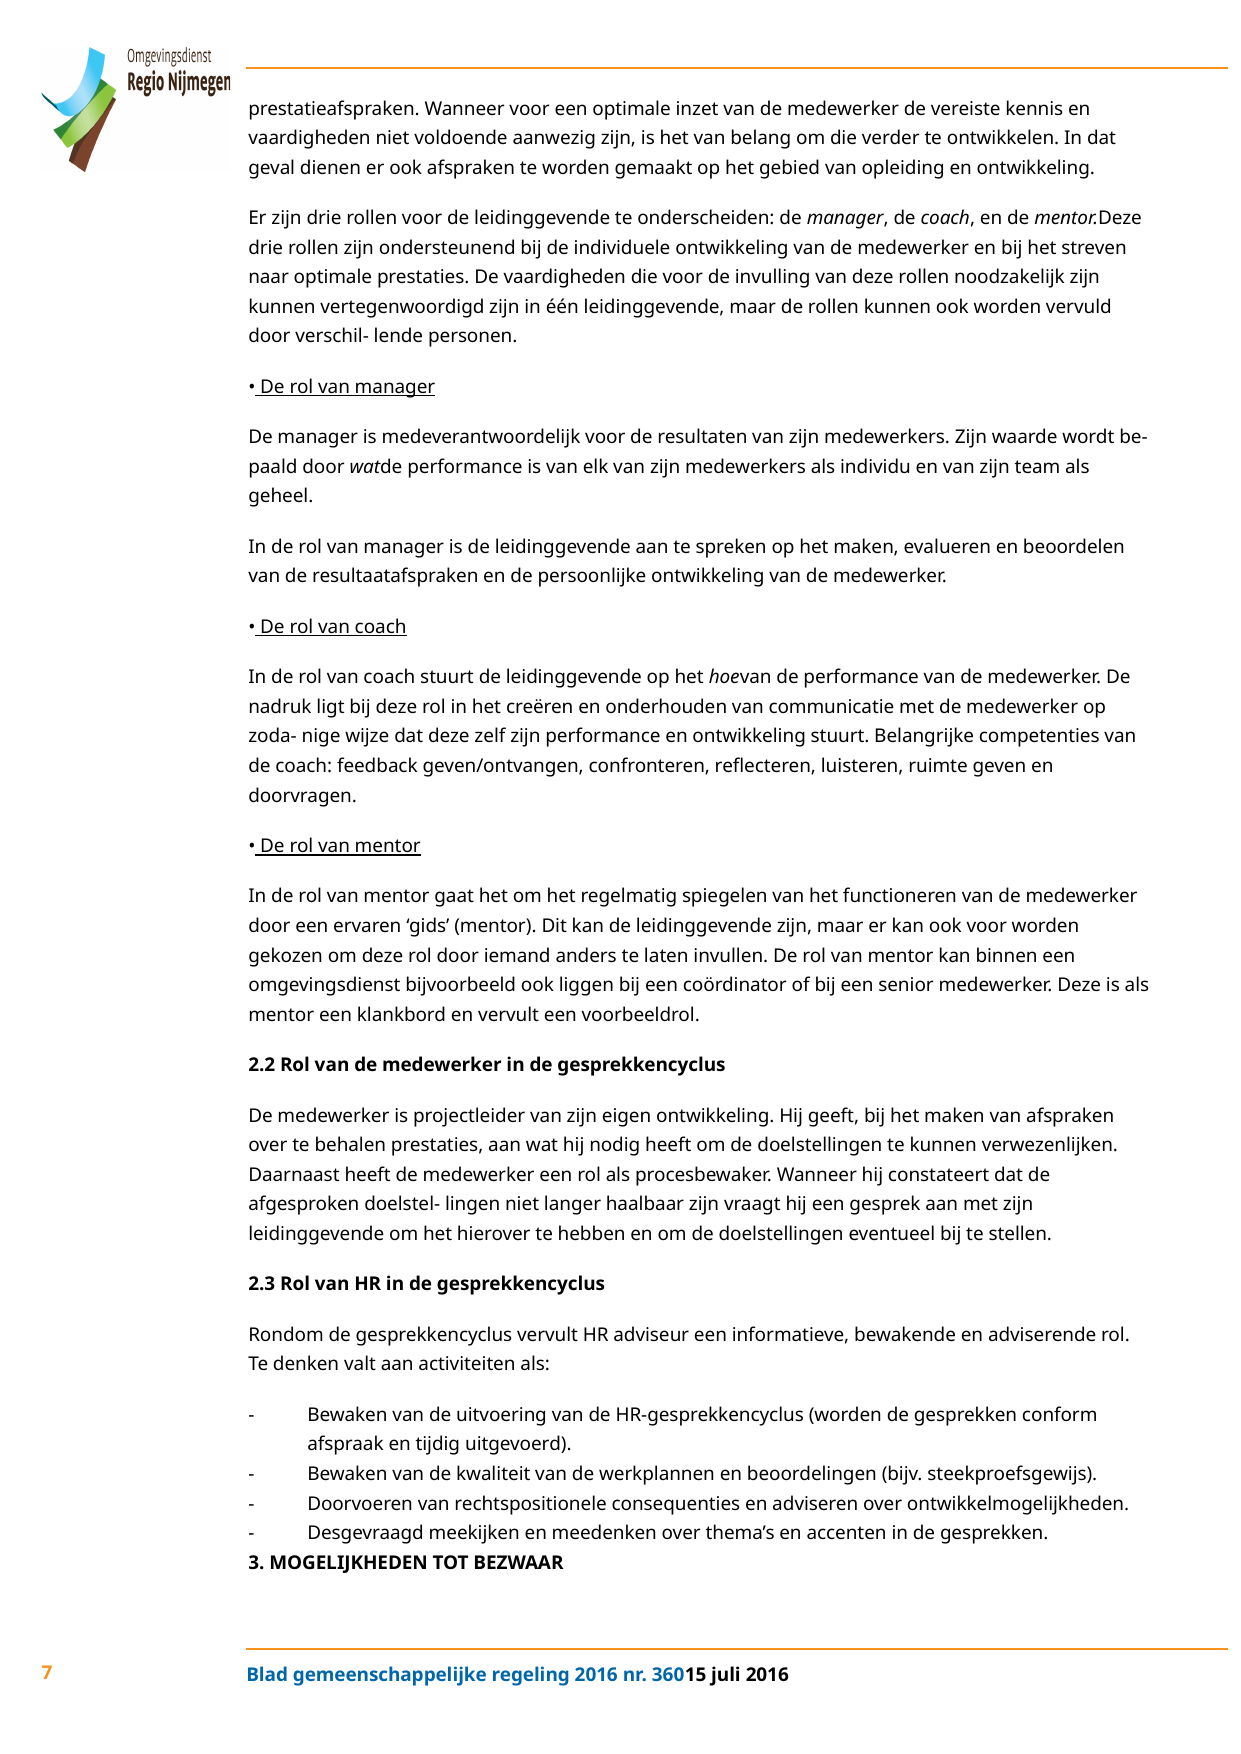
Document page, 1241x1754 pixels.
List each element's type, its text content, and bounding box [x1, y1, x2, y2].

text • De rol van mentor [248, 832, 1152, 858]
text • De rol van manager [248, 373, 1152, 399]
list Bewaken van de kwaliteit van de werkplannen en beoordelingen (bijv. steekproefsgewijs). [248, 1460, 1152, 1486]
text In de rol van mentor gaat het om het regelmatig spiegelen van het functioneren van de medewerker door een ervaren ‘gids’ (mentor). Dit kan de leidinggevende zijn, maar er kan ook voor worden gekozen om deze rol door iemand anders te laten invullen. De rol van mentor kan binnen een omgevingsdienst bijvoorbeeld ook liggen bij een coördinator of bij een senior medewerker. Deze is als mentor een klankbord en vervult een voorbeeldrol. [248, 883, 1152, 1027]
text De medewerker is projectleider van zijn eigen ontwikkeling. Hij geeft, bij het maken van afspraken over te behalen prestaties, aan wat hij nodig heeft om de doelstellingen te kunnen verwezenlijken. Daarnaast heeft de medewerker een rol als procesbewaker. Wanneer hij constateert dat de afgesproken doelstel- lingen niet langer haalbaar zijn vraagt hij een gesprek aan met zijn leidinggevende om het hierover te hebben en om de doelstellingen eventueel bij te stellen. [248, 1102, 1152, 1246]
text 3. MOGELIJKHEDEN TOT BEZWAAR [248, 1549, 1152, 1575]
text In de rol van manager is de leidinggevende aan te spreken op het maken, evalueren en beoordelen van de resultaatafspraken en de persoonlijke ontwikkeling van de medewerker. [248, 533, 1152, 588]
text Er zijn drie rollen voor de leidinggevende te onderscheiden: de manager, de coach, en de mentor.Deze drie rollen zijn ondersteunend bij de individuele ontwikkeling van de medewerker en bij het streven naar optimale prestaties. De vaardigheden die voor de invulling van deze rollen noodzakelijk zijn kunnen vertegenwoordigd zijn in één leidinggevende, maar de rollen kunnen ook worden vervuld door verschil- lende personen. [248, 204, 1152, 348]
text 2.2 Rol van de medewerker in de gesprekkencyclus [248, 1051, 1152, 1077]
picture [41, 47, 231, 172]
list Doorvoeren van rechtspositionele consequenties en adviseren over ontwikkelmogelijkheden. [248, 1490, 1152, 1516]
text De manager is medeverantwoordelijk voor de resultaten van zijn medewerkers. Zijn waarde wordt be- paald door watde performance is van elk van zijn medewerkers als individu en van zijn team als geheel. [248, 423, 1152, 508]
text 2.3 Rol van HR in de gesprekkencyclus [248, 1271, 1152, 1296]
text In de rol van coach stuurt de leidinggevende op het hoevan de performance van de medewerker. De nadruk ligt bij deze rol in het creëren en onderhouden van communicatie met de medewerker op zoda- nige wijze dat deze zelf zijn performance en ontwikkeling stuurt. Belangrijke competenties van de coach: feedback geven/ontvangen, confronteren, reflecteren, luisteren, ruimte geven en doorvragen. [248, 663, 1152, 808]
text Rondom de gesprekkencyclus vervult HR adviseur een informatieve, bewakende en adviserende rol. Te denken valt aan activiteiten als: [248, 1321, 1152, 1376]
text • De rol van coach [248, 613, 1152, 639]
list Desgevraagd meekijken en meedenken over thema’s en accenten in de gesprekken. [248, 1519, 1152, 1545]
list Bewaken van de uitvoering van de HR-gesprekkencyclus (worden de gesprekken conform afspraak en tijdig uitgevoerd). [248, 1401, 1152, 1456]
text prestatieafspraken. Wanneer voor een optimale inzet van de medewerker de vereiste kennis en vaardigheden niet voldoende aanwezig zijn, is het van belang om die verder te ontwikkelen. In dat geval dienen er ook afspraken te worden gemaakt op het gebied van opleiding en ontwikkeling. [248, 95, 1152, 180]
